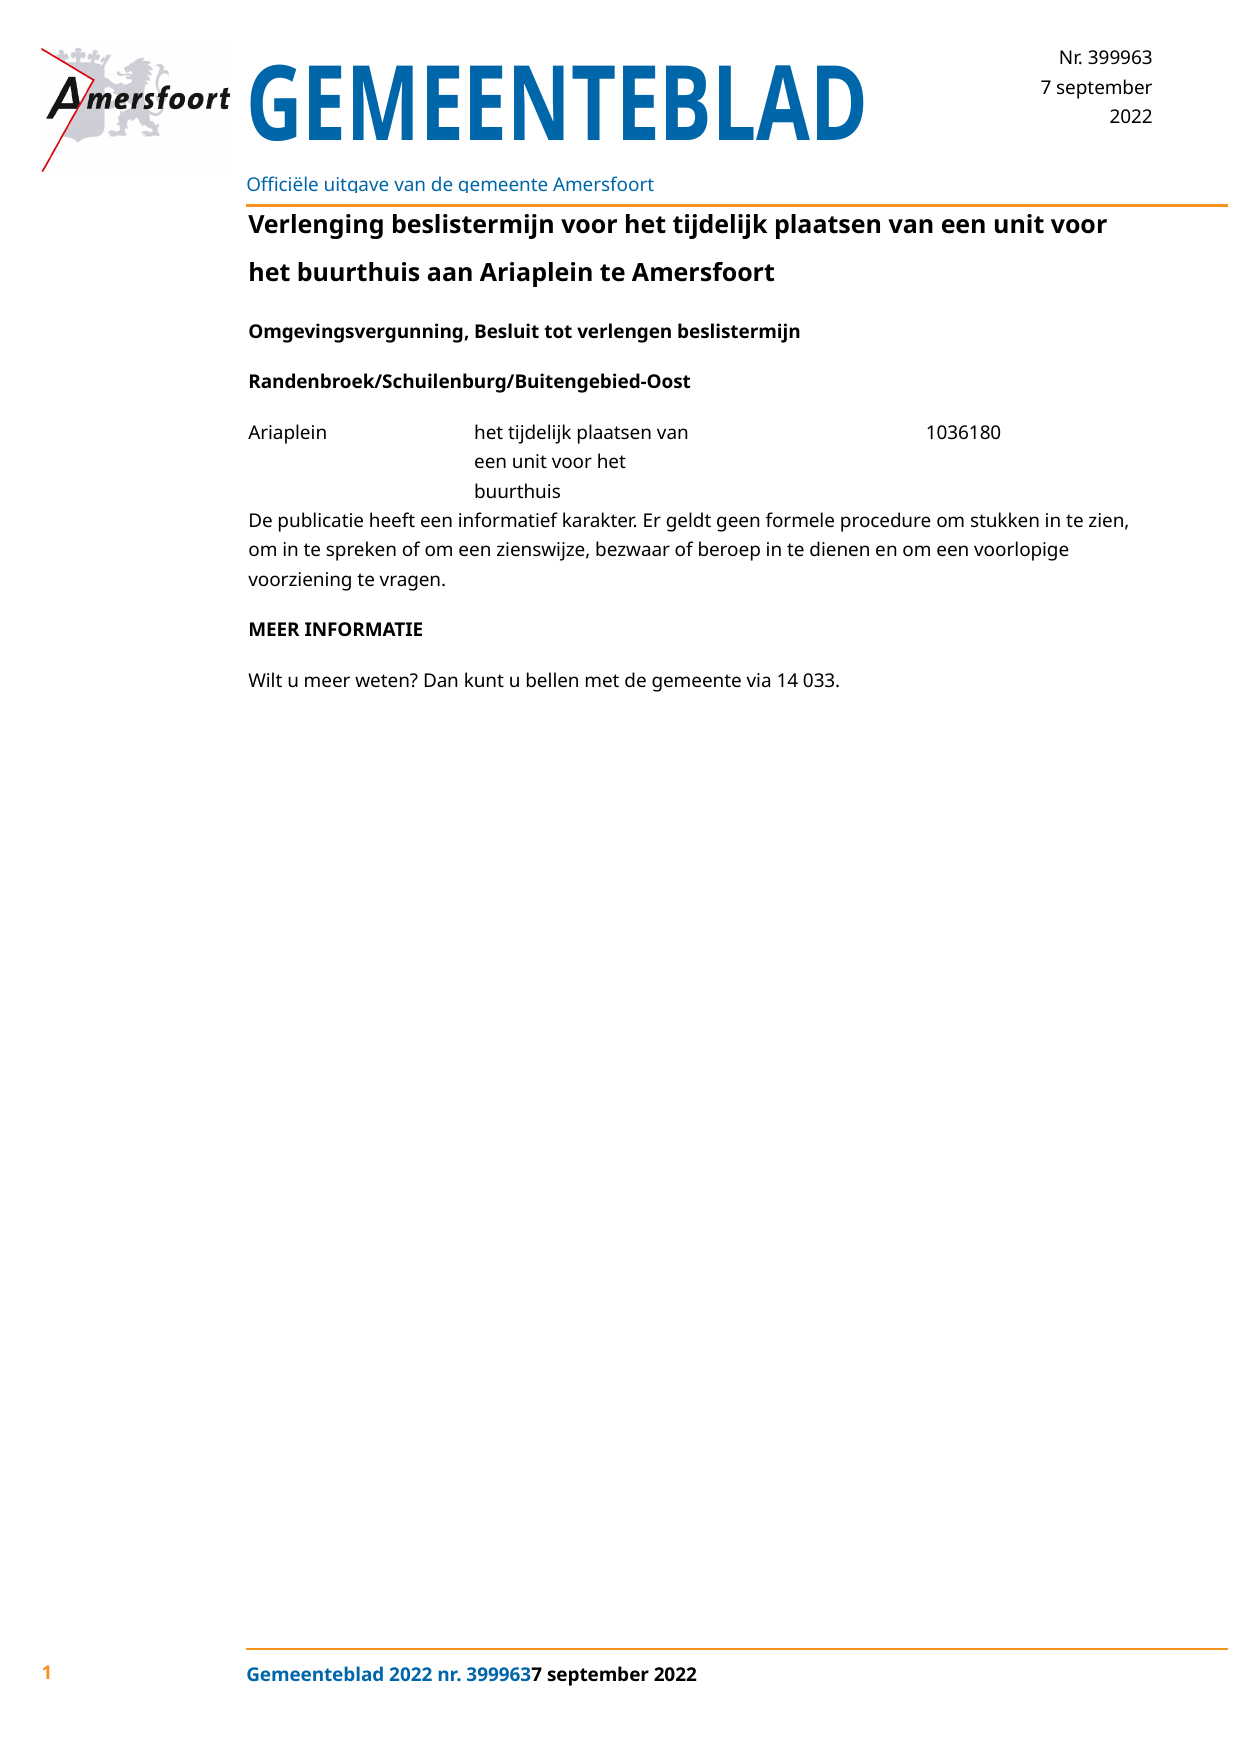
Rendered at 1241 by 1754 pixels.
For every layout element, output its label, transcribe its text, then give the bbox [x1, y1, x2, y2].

table_header 1036180 [926, 419, 1152, 504]
table_header Ariaplein [248, 419, 474, 504]
text Randenbroek/Schuilenburg/Buitengebied-Oost [248, 368, 1152, 394]
text MEER INFORMATIE [248, 617, 1152, 642]
table_header [700, 419, 926, 504]
text Omgevingsvergunning, Besluit tot verlengen beslistermijn [248, 318, 1152, 344]
text Verlenging beslistermijn voor het tijdelijk plaatsen van een unit voor het buurthuis aan Ariaplein te Amersfoort [248, 207, 1152, 288]
table_header het tijdelijk plaatsen van een unit voor het buurthuis [474, 419, 700, 504]
text Wilt u meer weten? Dan kunt u bellen met de gemeente via 14 033. [248, 667, 1152, 693]
picture [41, 47, 231, 172]
text De publicatie heeft een informatief karakter. Er geldt geen formele procedure om stukken in te zien, om in te spreken of om een zienswijze, bezwaar of beroep in te dienen en om een voorlopige voorziening te vragen. [248, 507, 1152, 592]
